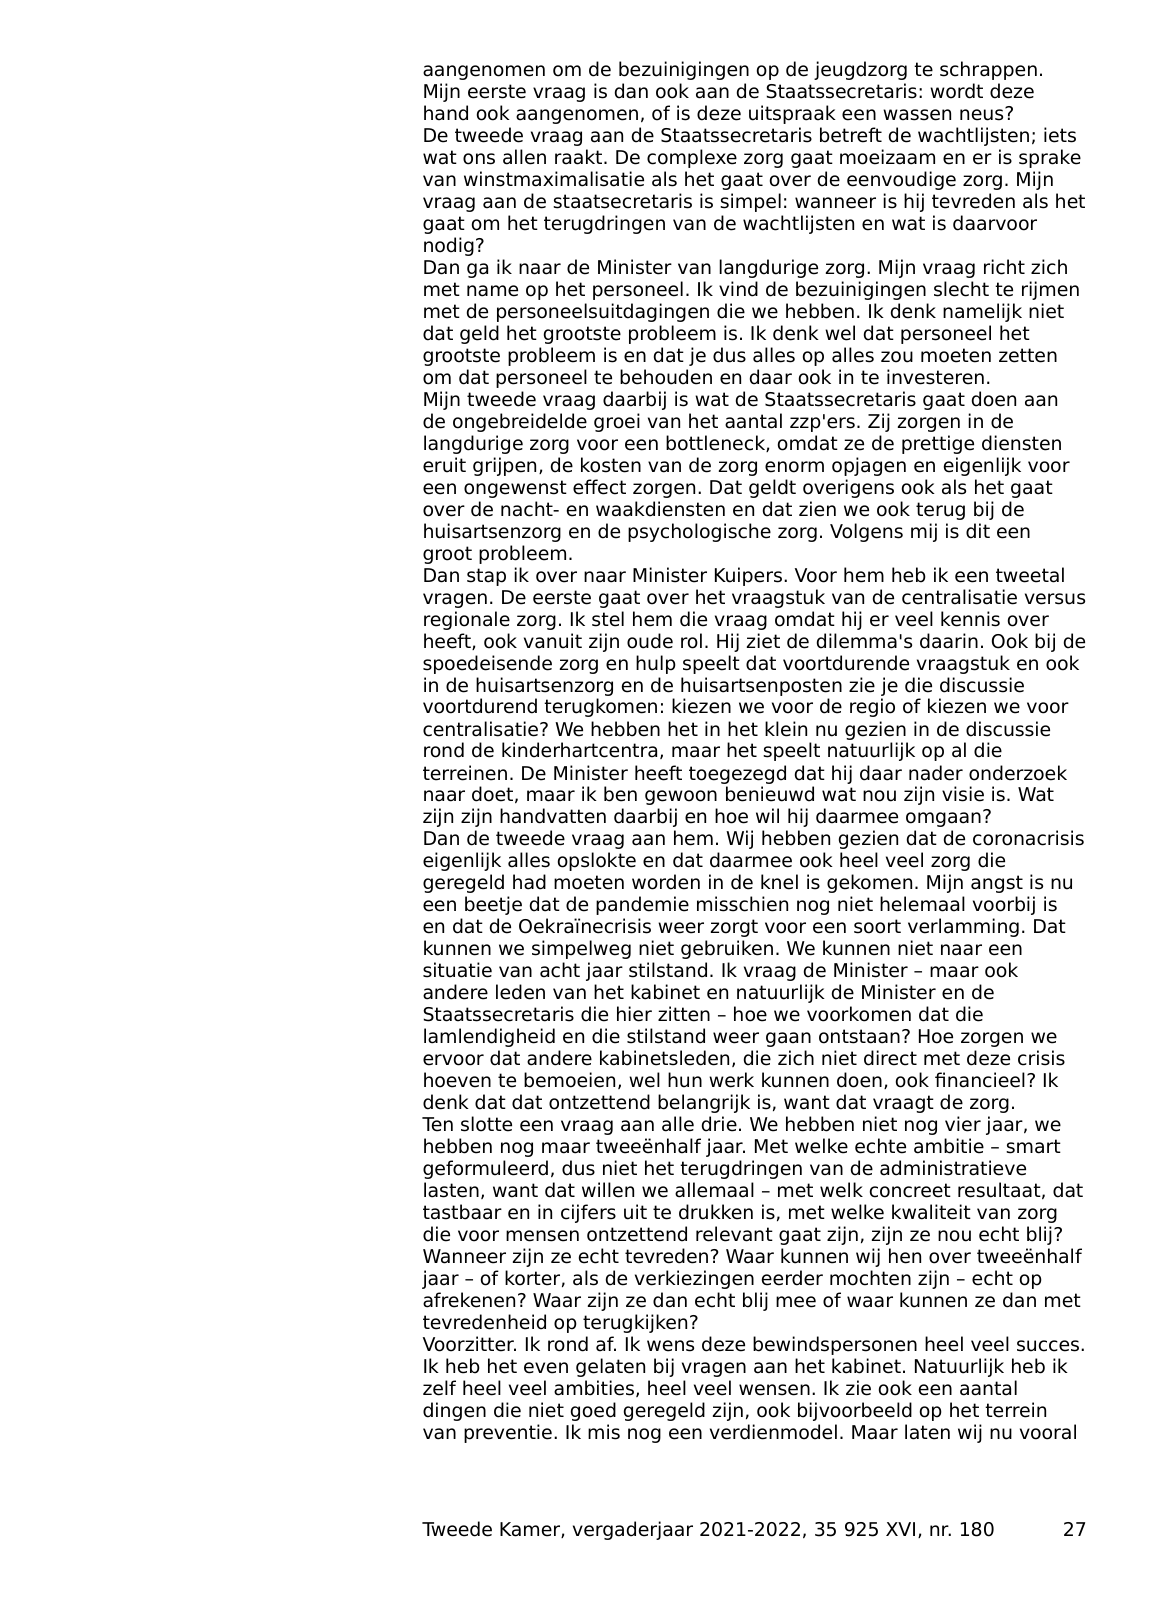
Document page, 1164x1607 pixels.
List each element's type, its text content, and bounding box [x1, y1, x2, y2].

text Ten slotte een vraag aan alle drie. We hebben niet nog vier jaar, we hebben nog maar tweeënhalf jaar. Met welke echte ambitie – smart geformuleerd, dus niet het terugdringen van de administratieve lasten, want dat willen we allemaal – met welk concreet resultaat, dat tastbaar en in cijfers uit te drukken is, met welke kwaliteit van zorg die voor mensen ontzettend relevant gaat zijn, zijn ze nou echt blij? Wanneer zijn ze echt tevreden? Waar kunnen wij hen over tweeënhalf jaar – of korter, als de verkiezingen eerder mochten zijn – echt op afrekenen? Waar zijn ze dan echt blij mee of waar kunnen ze dan met tevredenheid op terugkijken? [422, 1114, 1087, 1334]
text Dan de tweede vraag aan hem. Wij hebben gezien dat de coronacrisis eigenlijk alles opslokte en dat daarmee ook heel veel zorg die geregeld had moeten worden in de knel is gekomen. Mijn angst is nu een beetje dat de pandemie misschien nog niet helemaal voorbij is en dat de Oekraïnecrisis weer zorgt voor een soort verlamming. Dat kunnen we simpelweg niet gebruiken. We kunnen niet naar een situatie van acht jaar stilstand. Ik vraag de Minister – maar ook andere leden van het kabinet en natuurlijk de Minister en de Staatssecretaris die hier zitten – hoe we voorkomen dat die lamlendigheid en die stilstand weer gaan ontstaan? Hoe zorgen we ervoor dat andere kabinetsleden, die zich niet direct met deze crisis hoeven te bemoeien, wel hun werk kunnen doen, ook financieel? Ik denk dat dat ontzettend belangrijk is, want dat vraagt de zorg. [422, 828, 1087, 1114]
text Mijn tweede vraag daarbij is wat de Staatssecretaris gaat doen aan de ongebreidelde groei van het aantal zzp'ers. Zij zorgen in de langdurige zorg voor een bottleneck, omdat ze de prettige diensten eruit grijpen, de kosten van de zorg enorm opjagen en eigenlijk voor een ongewenst effect zorgen. Dat geldt overigens ook als het gaat over de nacht- en waakdiensten en dat zien we ook terug bij de huisartsenzorg en de psychologische zorg. Volgens mij is dit een groot probleem. [422, 389, 1087, 564]
text Dan stap ik over naar Minister Kuipers. Voor hem heb ik een tweetal vragen. De eerste gaat over het vraagstuk van de centralisatie versus regionale zorg. Ik stel hem die vraag omdat hij er veel kennis over heeft, ook vanuit zijn oude rol. Hij ziet de dilemma's daarin. Ook bij de spoedeisende zorg en hulp speelt dat voortdurende vraagstuk en ook in de huisartsenzorg en de huisartsenposten zie je die discussie voortdurend terugkomen: kiezen we voor de regio of kiezen we voor centralisatie? We hebben het in het klein nu gezien in de discussie rond de kinderhartcentra, maar het speelt natuurlijk op al die terreinen. De Minister heeft toegezegd dat hij daar nader onderzoek naar doet, maar ik ben gewoon benieuwd wat nou zijn visie is. Wat zijn zijn handvatten daarbij en hoe wil hij daarmee omgaan? [422, 564, 1087, 828]
text Voorzitter. Ik rond af. Ik wens deze bewindspersonen heel veel succes. Ik heb het even gelaten bij vragen aan het kabinet. Natuurlijk heb ik zelf heel veel ambities, heel veel wensen. Ik zie ook een aantal dingen die niet goed geregeld zijn, ook bijvoorbeeld op het terrein van preventie. Ik mis nog een verdienmodel. Maar laten wij nu vooral [422, 1334, 1087, 1444]
text De tweede vraag aan de Staatssecretaris betreft de wachtlijsten; iets wat ons allen raakt. De complexe zorg gaat moeizaam en er is sprake van winstmaximalisatie als het gaat over de eenvoudige zorg. Mijn vraag aan de staatsecretaris is simpel: wanneer is hij tevreden als het gaat om het terugdringen van de wachtlijsten en wat is daarvoor nodig? [422, 125, 1087, 257]
text aangenomen om de bezuinigingen op de jeugdzorg te schrappen. Mijn eerste vraag is dan ook aan de Staatssecretaris: wordt deze hand ook aangenomen, of is deze uitspraak een wassen neus? [422, 59, 1087, 125]
text Dan ga ik naar de Minister van langdurige zorg. Mijn vraag richt zich met name op het personeel. Ik vind de bezuinigingen slecht te rijmen met de personeelsuitdagingen die we hebben. Ik denk namelijk niet dat geld het grootste probleem is. Ik denk wel dat personeel het grootste probleem is en dat je dus alles op alles zou moeten zetten om dat personeel te behouden en daar ook in te investeren. [422, 257, 1087, 389]
